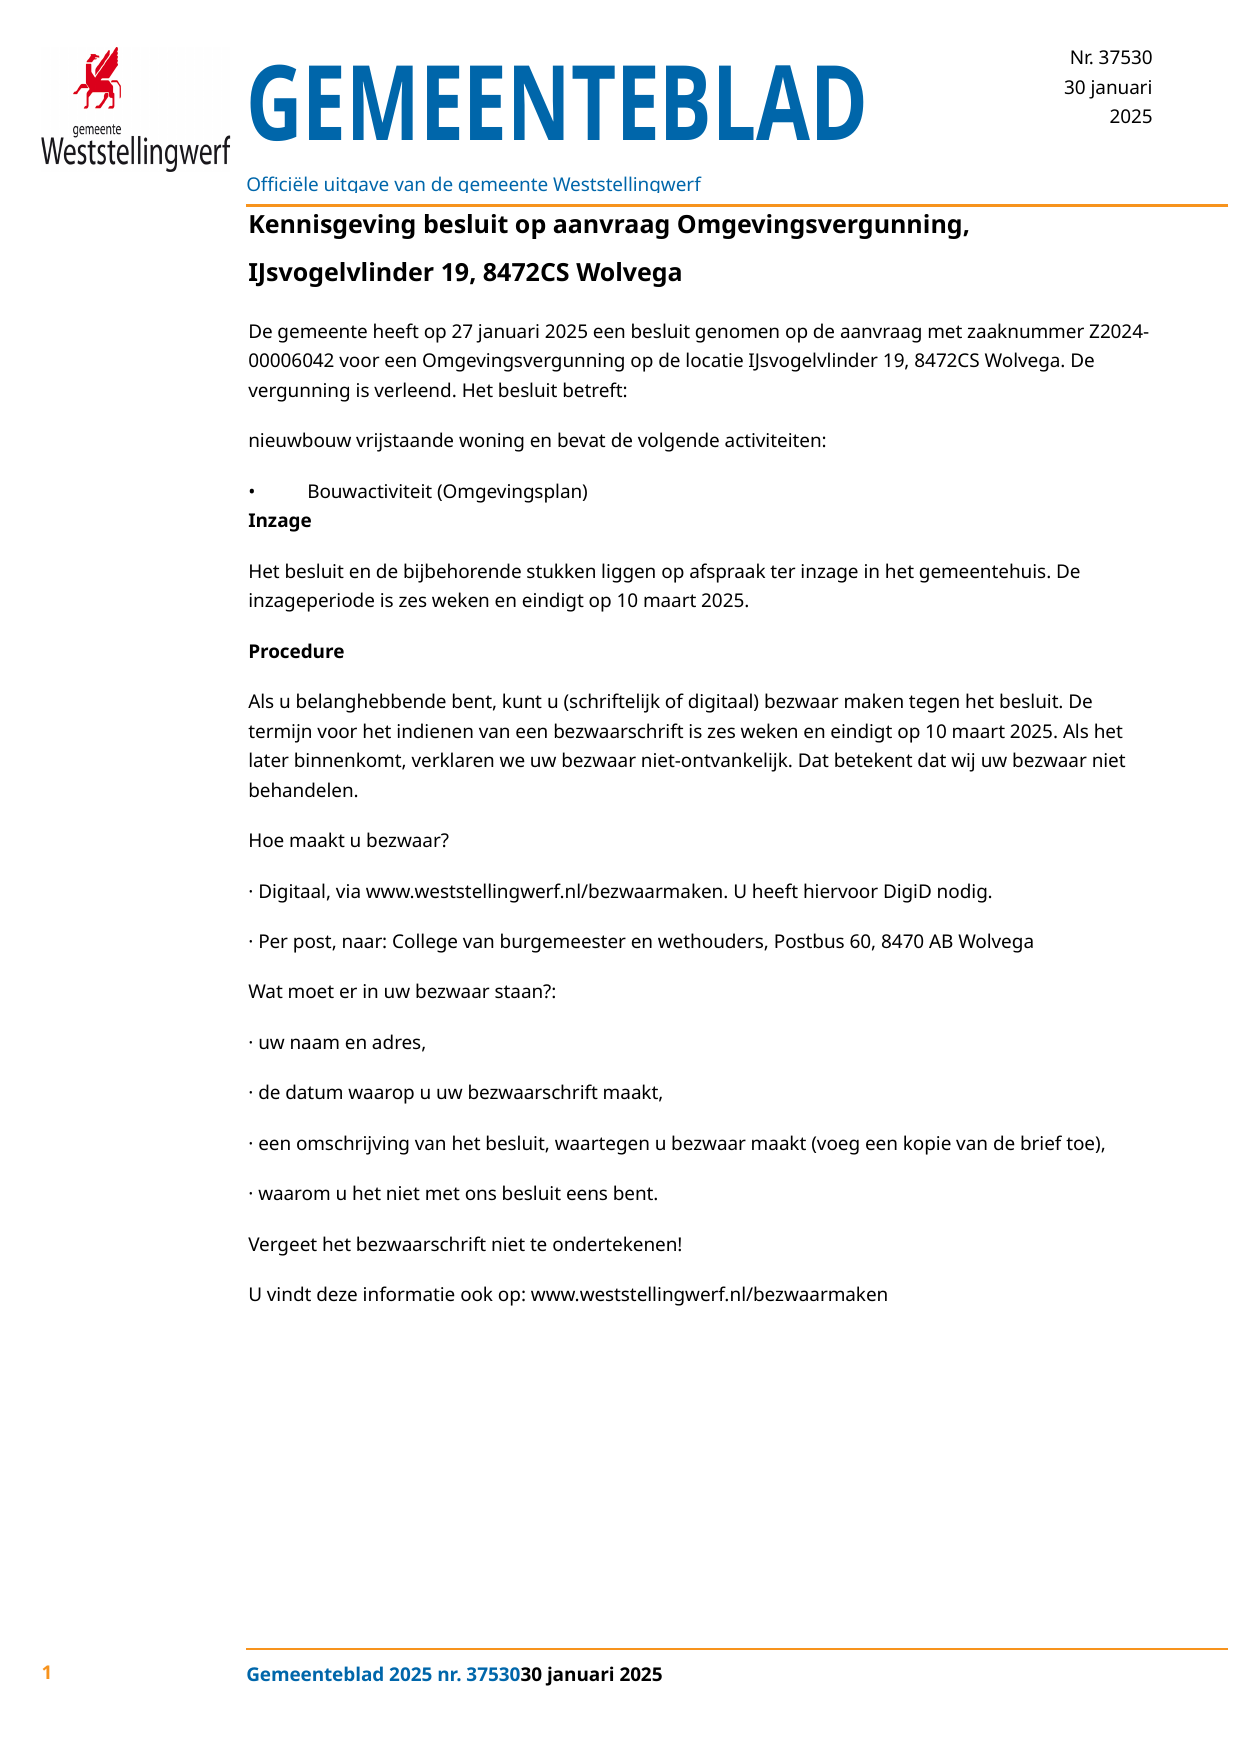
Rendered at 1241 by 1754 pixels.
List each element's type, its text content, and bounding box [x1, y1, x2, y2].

text De gemeente heeft op 27 januari 2025 een besluit genomen op de aanvraag met zaaknummer Z2024-00006042 voor een Omgevingsvergunning op de locatie IJsvogelvlinder 19, 8472CS Wolvega. De vergunning is verleend. Het besluit betreft: [248, 318, 1152, 403]
text nieuwbouw vrijstaande woning en bevat de volgende activiteiten: [248, 427, 1152, 453]
text · Digitaal, via www.weststellingwerf.nl/bezwaarmaken. U heeft hiervoor DigiD nodig. [248, 878, 1152, 904]
text · Per post, naar: College van burgemeester en wethouders, Postbus 60, 8470 AB Wolvega [248, 928, 1152, 954]
text · uw naam en adres, [248, 1029, 1152, 1055]
text · de datum waarop u uw bezwaarschrift maakt, [248, 1079, 1152, 1105]
picture [41, 47, 231, 172]
text Inzage [248, 507, 1152, 533]
list Bouwactiviteit (Omgevingsplan) [248, 478, 1152, 504]
text Procedure [248, 638, 1152, 664]
text · een omschrijving van het besluit, waartegen u bezwaar maakt (voeg een kopie van de brief toe), [248, 1130, 1152, 1156]
text Als u belanghebbende bent, kunt u (schriftelijk of digitaal) bezwaar maken tegen het besluit. De termijn voor het indienen van een bezwaarschrift is zes weken en eindigt op 10 maart 2025. Als het later binnenkomt, verklaren we uw bezwaar niet-ontvankelijk. Dat betekent dat wij uw bezwaar niet behandelen. [248, 688, 1152, 803]
text Hoe maakt u bezwaar? [248, 827, 1152, 853]
text · waarom u het niet met ons besluit eens bent. [248, 1180, 1152, 1206]
text Vergeet het bezwaarschrift niet te ondertekenen! [248, 1231, 1152, 1257]
text Wat moet er in uw bezwaar staan?: [248, 979, 1152, 1004]
text Kennisgeving besluit op aanvraag Omgevingsvergunning, IJsvogelvlinder 19, 8472CS Wolvega [248, 207, 1152, 288]
text U vindt deze informatie ook op: www.weststellingwerf.nl/bezwaarmaken [248, 1281, 1152, 1307]
text Het besluit en de bijbehorende stukken liggen op afspraak ter inzage in het gemeentehuis. De inzageperiode is zes weken en eindigt op 10 maart 2025. [248, 558, 1152, 613]
